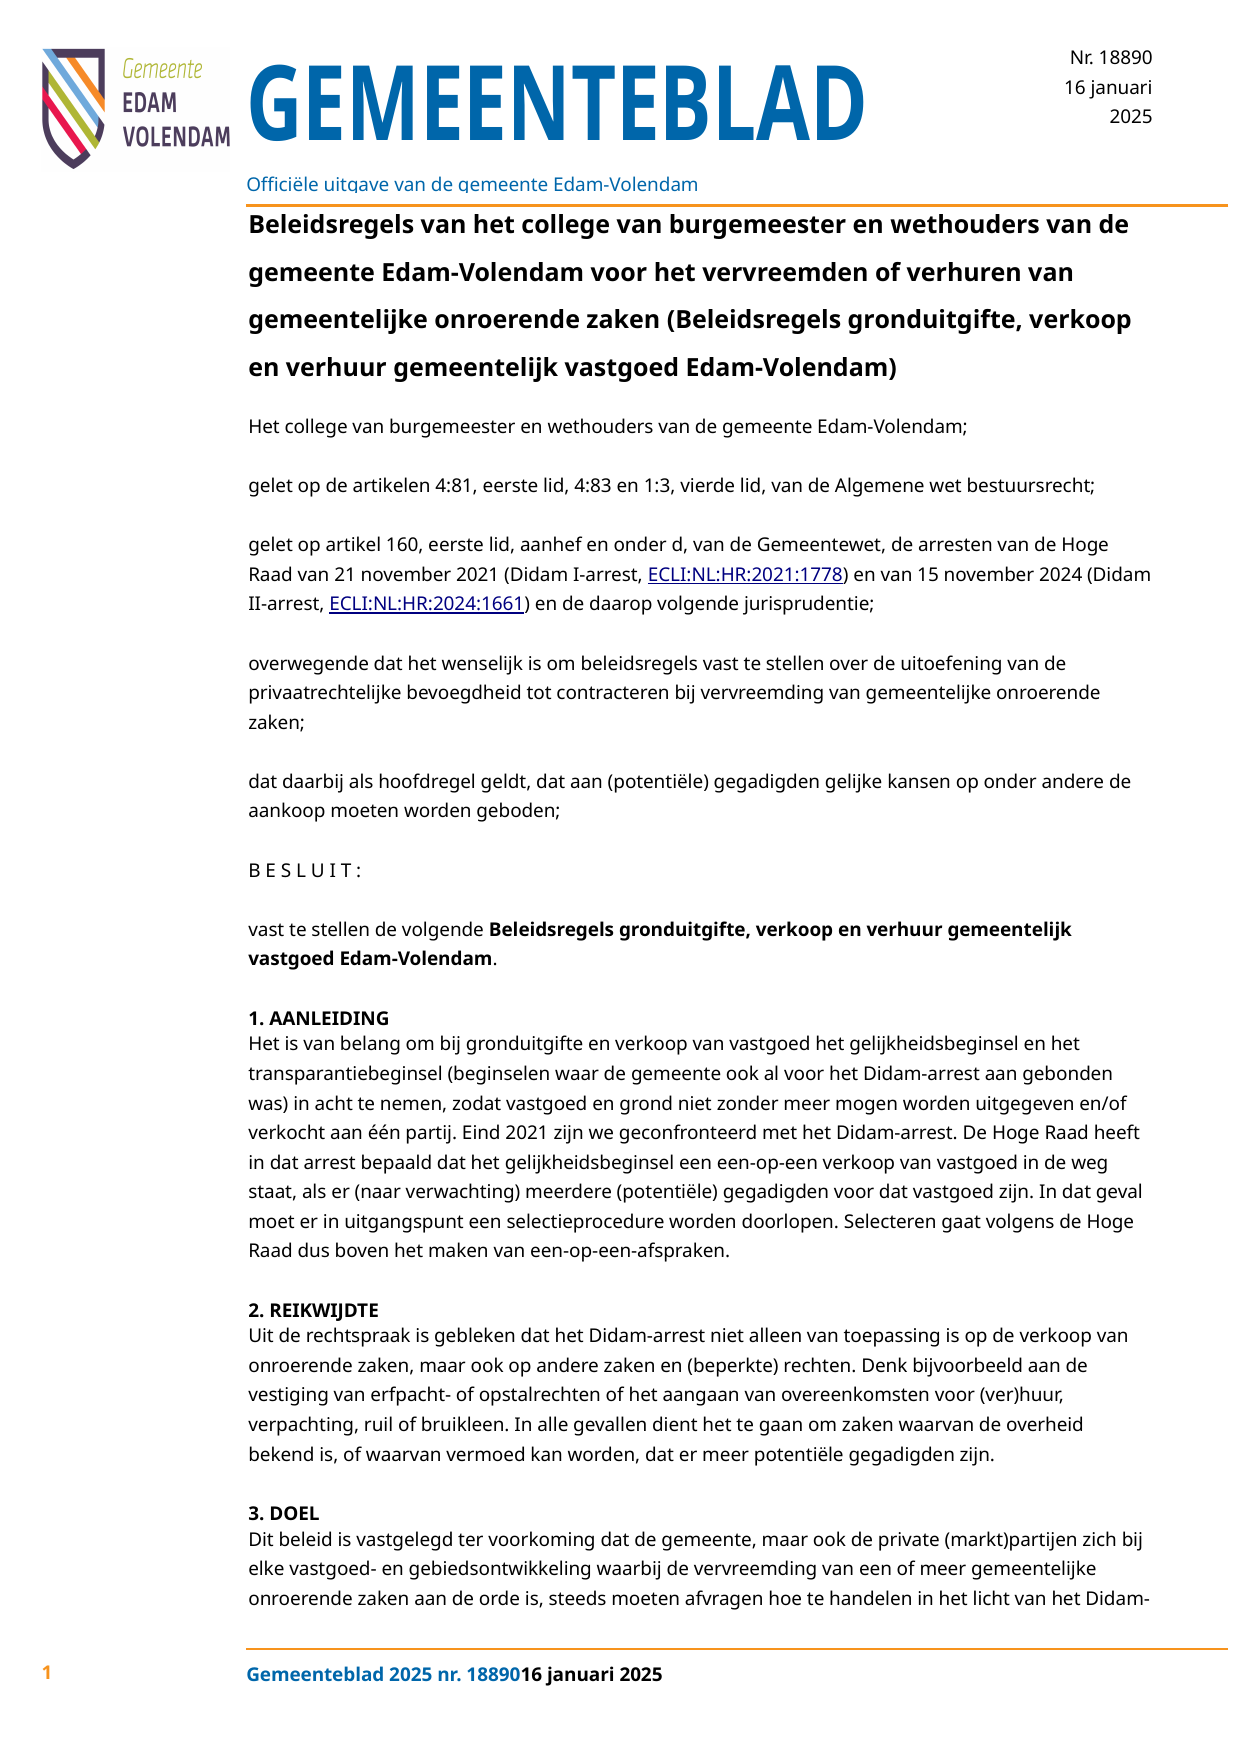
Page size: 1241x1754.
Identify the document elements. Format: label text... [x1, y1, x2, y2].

picture [41, 47, 231, 172]
text Beleidsregels van het college van burgemeester en wethouders van de gemeente Edam-Volendam voor het vervreemden of verhuren van gemeentelijke onroerende zaken (Beleidsregels gronduitgifte, verkoop en verhuur gemeentelijk vastgoed Edam-Volendam) [248, 207, 1152, 384]
text 2. REIKWIJDTE [248, 1297, 1152, 1322]
text Het college van burgemeester en wethouders van de gemeente Edam-Volendam; [248, 413, 1152, 439]
text 3. DOEL [248, 1500, 1152, 1526]
text Dit beleid is vastgelegd ter voorkoming dat de gemeente, maar ook de private (markt)partijen zich bij elke vastgoed- en gebiedsontwikkeling waarbij de vervreemding van een of meer gemeentelijke onroerende zaken aan de orde is, steeds moeten afvragen hoe te handelen in het licht van het Didam- [248, 1526, 1152, 1611]
text 1. AANLEIDING [248, 1005, 1152, 1031]
text overwegende dat het wenselijk is om beleidsregels vast te stellen over de uitoefening van de privaatrechtelijke bevoegdheid tot contracteren bij vervreemding van gemeentelijke onroerende zaken; [248, 650, 1152, 735]
text Uit de rechtspraak is gebleken dat het Didam-arrest niet alleen van toepassing is op de verkoop van onroerende zaken, maar ook op andere zaken en (beperkte) rechten. Denk bijvoorbeeld aan de vestiging van erfpacht- of opstalrechten of het aangaan van overeenkomsten voor (ver)huur, verpachting, ruil of bruikleen. In alle gevallen dient het te gaan om zaken waarvan de overheid bekend is, of waarvan vermoed kan worden, dat er meer potentiële gegadigden zijn. [248, 1322, 1152, 1467]
text dat daarbij als hoofdregel geldt, dat aan (potentiële) gegadigden gelijke kansen op onder andere de aankoop moeten worden geboden; [248, 768, 1152, 823]
text gelet op artikel 160, eerste lid, aanhef en onder d, van de Gemeentewet, de arresten van de Hoge Raad van 21 november 2021 (Didam I-arrest, ECLI:NL:HR:2021:1778) en van 15 november 2024 (Didam II-arrest, ECLI:NL:HR:2024:1661) en de daarop volgende jurisprudentie; [248, 531, 1152, 616]
text gelet op de artikelen 4:81, eerste lid, 4:83 en 1:3, vierde lid, van de Algemene wet bestuursrecht; [248, 472, 1152, 498]
text B E S L U I T : [248, 857, 1152, 883]
text vast te stellen de volgende Beleidsregels gronduitgifte, verkoop en verhuur gemeentelijk vastgoed Edam-Volendam. [248, 916, 1152, 971]
text Het is van belang om bij gronduitgifte en verkoop van vastgoed het gelijkheidsbeginsel en het transparantiebeginsel (beginselen waar de gemeente ook al voor het Didam-arrest aan gebonden was) in acht te nemen, zodat vastgoed en grond niet zonder meer mogen worden uitgegeven en/of verkocht aan één partij. Eind 2021 zijn we geconfronteerd met het Didam-arrest. De Hoge Raad heeft in dat arrest bepaald dat het gelijkheidsbeginsel een een-op-een verkoop van vastgoed in de weg staat, als er (naar verwachting) meerdere (potentiële) gegadigden voor dat vastgoed zijn. In dat geval moet er in uitgangspunt een selectieprocedure worden doorlopen. Selecteren gaat volgens de Hoge Raad dus boven het maken van een-op-een-afspraken. [248, 1031, 1152, 1263]
